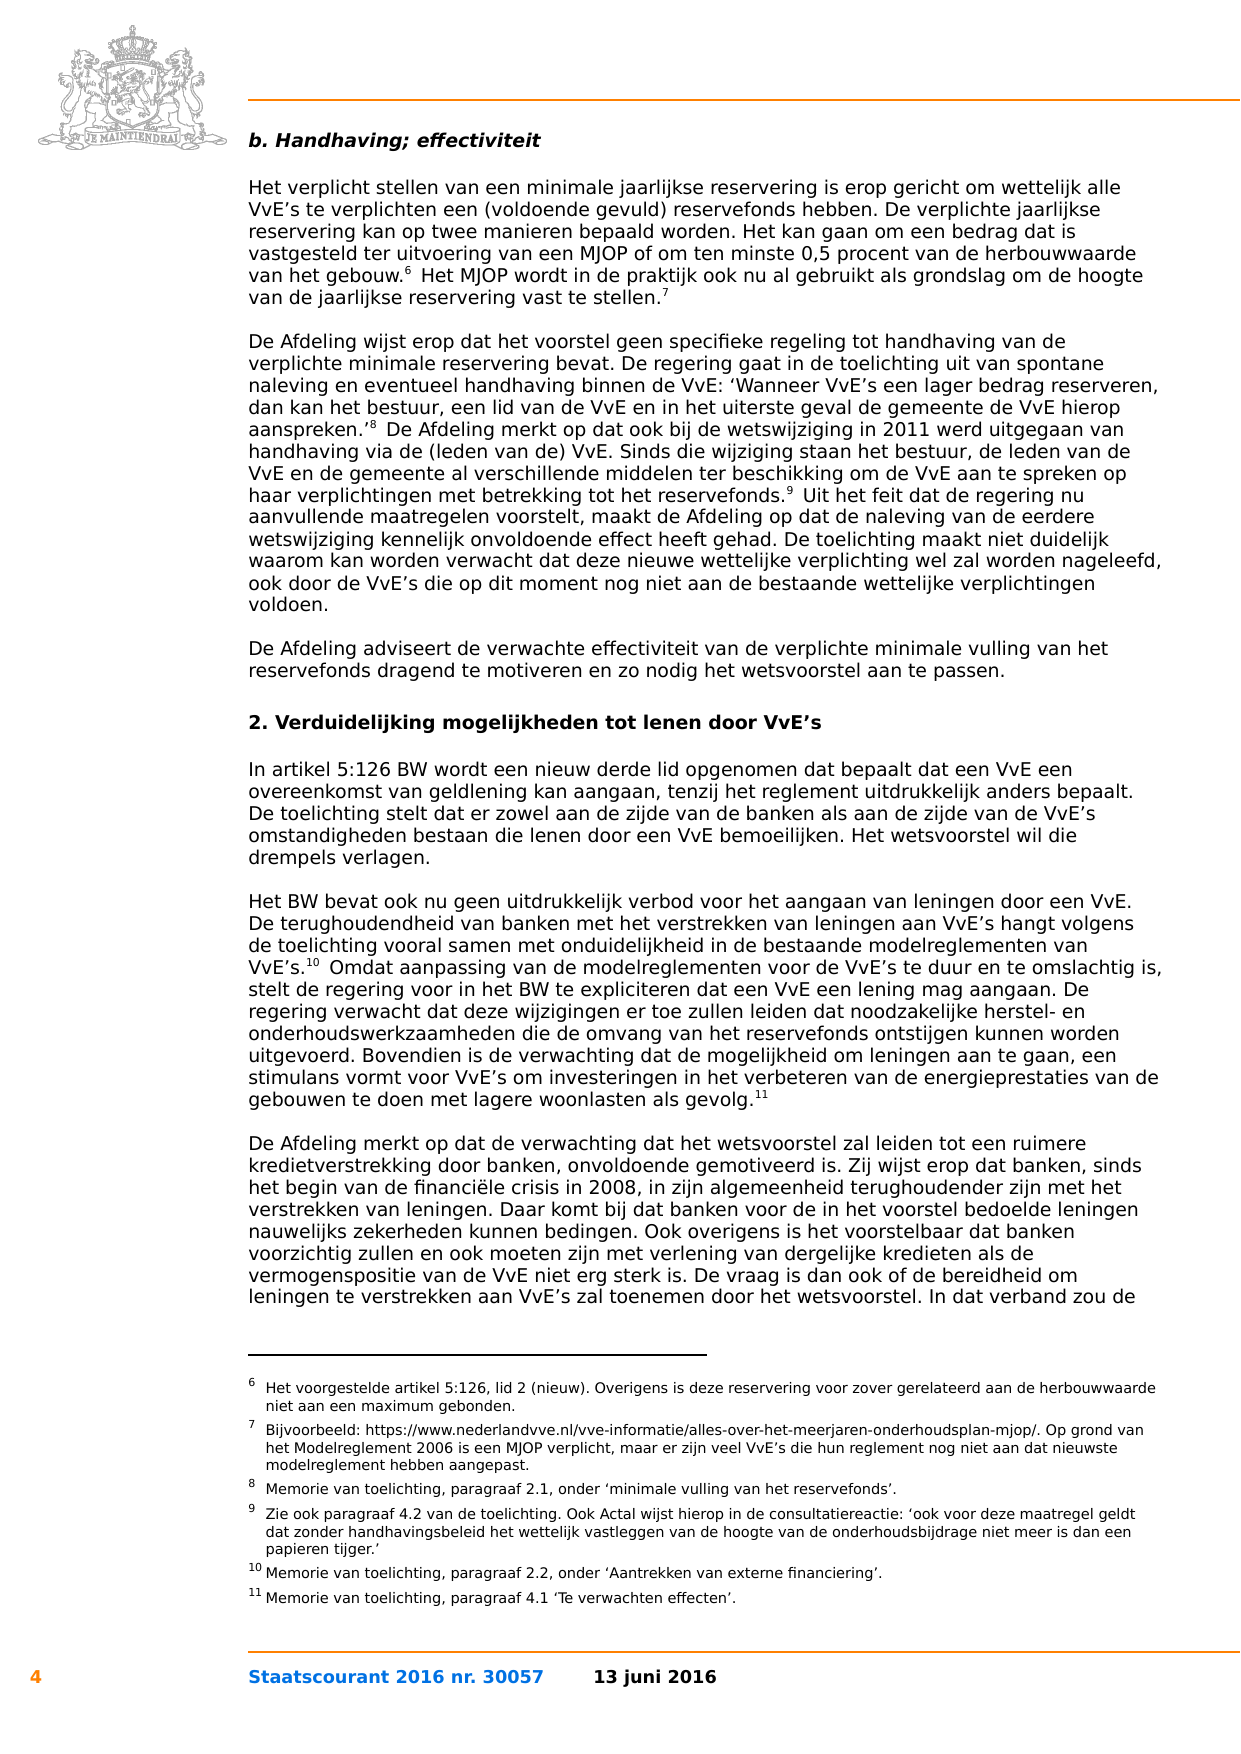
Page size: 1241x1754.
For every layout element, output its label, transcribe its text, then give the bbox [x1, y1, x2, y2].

text In artikel 5:126 BW wordt een nieuw derde lid opgenomen dat bepaalt dat een VvE een overeenkomst van geldlening kan aangaan, tenzij het reglement uitdrukkelijk anders bepaalt. De toelichting stelt dat er zowel aan de zijde van de banken als aan de zijde van de VvE’s omstandigheden bestaan die lenen door een VvE bemoeilijken. Het wetsvoorstel wil die drempels verlagen. [248, 759, 1163, 869]
text Memorie van toelichting, paragraaf 2.1, onder ‘minimale vulling van het reservefonds’. [248, 1477, 1163, 1499]
subtitle b. Handhaving; effectiviteit [248, 130, 1163, 152]
text De Afdeling adviseert de verwachte effectiviteit van de verplichte minimale vulling van het reservefonds dragend te motiveren en zo nodig het wetsvoorstel aan te passen. [248, 638, 1163, 682]
text Memorie van toelichting, paragraaf 2.2, onder ‘Aantrekken van externe financiering’. [248, 1561, 1163, 1583]
subtitle 2. Verduidelijking mogelijkheden tot lenen door VvE’s [248, 712, 1163, 734]
text De Afdeling wijst erop dat het voorstel geen specifieke regeling tot handhaving van de verplichte minimale reservering bevat. De regering gaat in de toelichting uit van spontane naleving en eventueel handhaving binnen de VvE: ‘Wanneer VvE’s een lager bedrag reserveren, dan kan het bestuur, een lid van de VvE en in het uiterste geval de gemeente de VvE hierop aanspreken.’ De Afdeling merkt op dat ook bij de wetswijziging in 2011 werd uitgegaan van handhaving via de (leden van de) VvE. Sinds die wijziging staan het bestuur, de leden van de VvE en de gemeente al verschillende middelen ter beschikking om de VvE aan te spreken op haar verplichtingen met betrekking tot het reservefonds. Uit het feit dat de regering nu aanvullende maatregelen voorstelt, maakt de Afdeling op dat de naleving van de eerdere wetswijziging kennelijk onvoldoende effect heeft gehad. De toelichting maakt niet duidelijk waarom kan worden verwacht dat deze nieuwe wettelijke verplichting wel zal worden nageleefd, ook door de VvE’s die op dit moment nog niet aan de bestaande wettelijke verplichtingen voldoen. [248, 331, 1163, 616]
picture [38, 25, 227, 150]
text De Afdeling merkt op dat de verwachting dat het wetsvoorstel zal leiden tot een ruimere kredietverstrekking door banken, onvoldoende gemotiveerd is. Zij wijst erop dat banken, sinds het begin van de financiële crisis in 2008, in zijn algemeenheid terughoudender zijn met het verstrekken van leningen. Daar komt bij dat banken voor de in het voorstel bedoelde leningen nauwelijks zekerheden kunnen bedingen. Ook overigens is het voorstelbaar dat banken voorzichtig zullen en ook moeten zijn met verlening van dergelijke kredieten als de vermogenspositie van de VvE niet erg sterk is. De vraag is dan ook of de bereidheid om leningen te verstrekken aan VvE’s zal toenemen door het wetsvoorstel. In dat verband zou de [248, 1133, 1163, 1308]
text Het BW bevat ook nu geen uitdrukkelijk verbod voor het aangaan van leningen door een VvE. De terughoudendheid van banken met het verstrekken van leningen aan VvE’s hangt volgens de toelichting vooral samen met onduidelijkheid in de bestaande modelreglementen van VvE’s. Omdat aanpassing van de modelreglementen voor de VvE’s te duur en te omslachtig is, stelt de regering voor in het BW te expliciteren dat een VvE een lening mag aangaan. De regering verwacht dat deze wijzigingen er toe zullen leiden dat noodzakelijke herstel- en onderhoudswerkzaamheden die de omvang van het reservefonds ontstijgen kunnen worden uitgevoerd. Bovendien is de verwachting dat de mogelijkheid om leningen aan te gaan, een stimulans vormt voor VvE’s om investeringen in het verbeteren van de energieprestaties van de gebouwen te doen met lagere woonlasten als gevolg. [248, 891, 1163, 1111]
text Het voorgestelde artikel 5:126, lid 2 (nieuw). Overigens is deze reservering voor zover gerelateerd aan de herbouwwaarde niet aan een maximum gebonden. [248, 1376, 1163, 1415]
text Het verplicht stellen van een minimale jaarlijkse reservering is erop gericht om wettelijk alle VvE’s te verplichten een (voldoende gevuld) reservefonds hebben. De verplichte jaarlijkse reservering kan op twee manieren bepaald worden. Het kan gaan om een bedrag dat is vastgesteld ter uitvoering van een MJOP of om ten minste 0,5 procent van de herbouwwaarde van het gebouw. Het MJOP wordt in de praktijk ook nu al gebruikt als grondslag om de hoogte van de jaarlijkse reservering vast te stellen. [248, 177, 1163, 309]
text Bijvoorbeeld: https://www.nederlandvve.nl/vve-informatie/alles-over-het-meerjaren-onderhoudsplan-mjop/. Op grond van het Modelreglement 2006 is een MJOP verplicht, maar er zijn veel VvE’s die hun reglement nog niet aan dat nieuwste modelreglement hebben aangepast. [248, 1418, 1163, 1474]
text Memorie van toelichting, paragraaf 4.1 ‘Te verwachten effecten’. [248, 1586, 1163, 1608]
text Zie ook paragraaf 4.2 van de toelichting. Ook Actal wijst hierop in de consultatiereactie: ‘ook voor deze maatregel geldt dat zonder handhavingsbeleid het wettelijk vastleggen van de hoogte van de onderhoudsbijdrage niet meer is dan een papieren tijger.’ [248, 1502, 1163, 1558]
